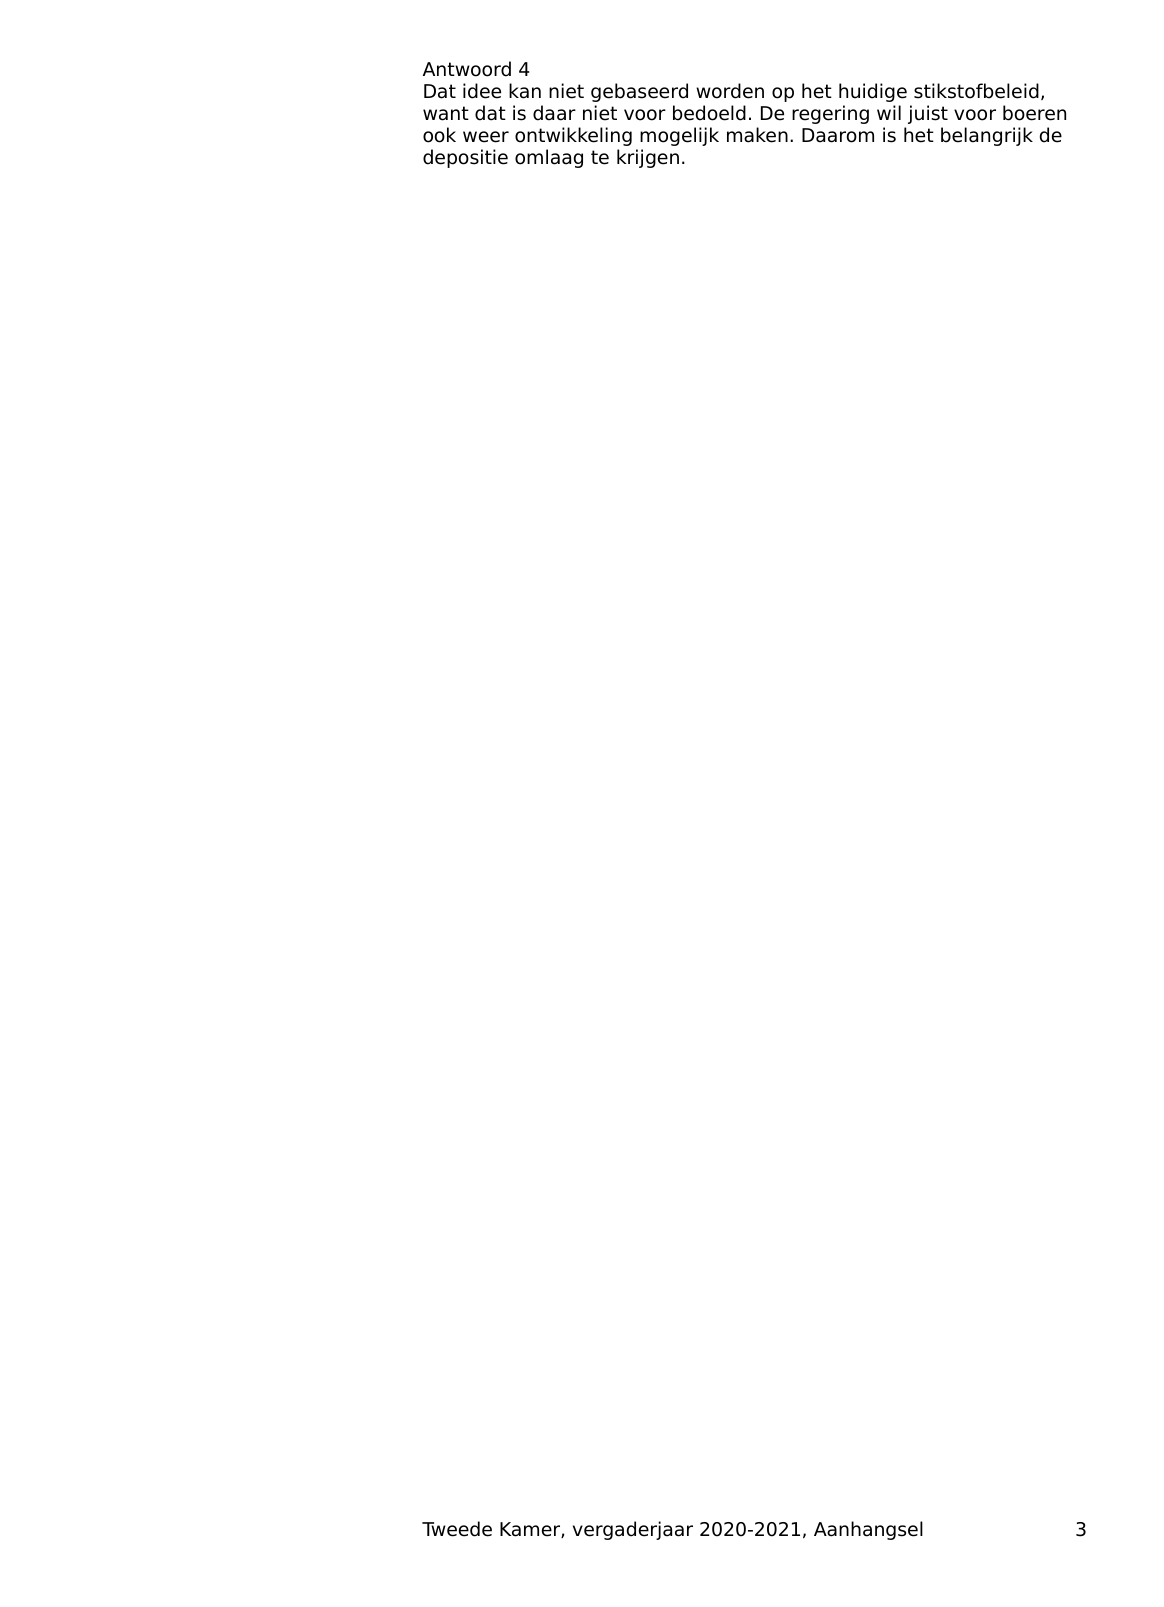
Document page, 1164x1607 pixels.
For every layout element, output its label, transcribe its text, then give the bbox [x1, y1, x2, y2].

text Antwoord 4 [422, 59, 1087, 81]
text Dat idee kan niet gebaseerd worden op het huidige stikstofbeleid, want dat is daar niet voor bedoeld. De regering wil juist voor boeren ook weer ontwikkeling mogelijk maken. Daarom is het belangrijk de depositie omlaag te krijgen. [422, 81, 1087, 169]
